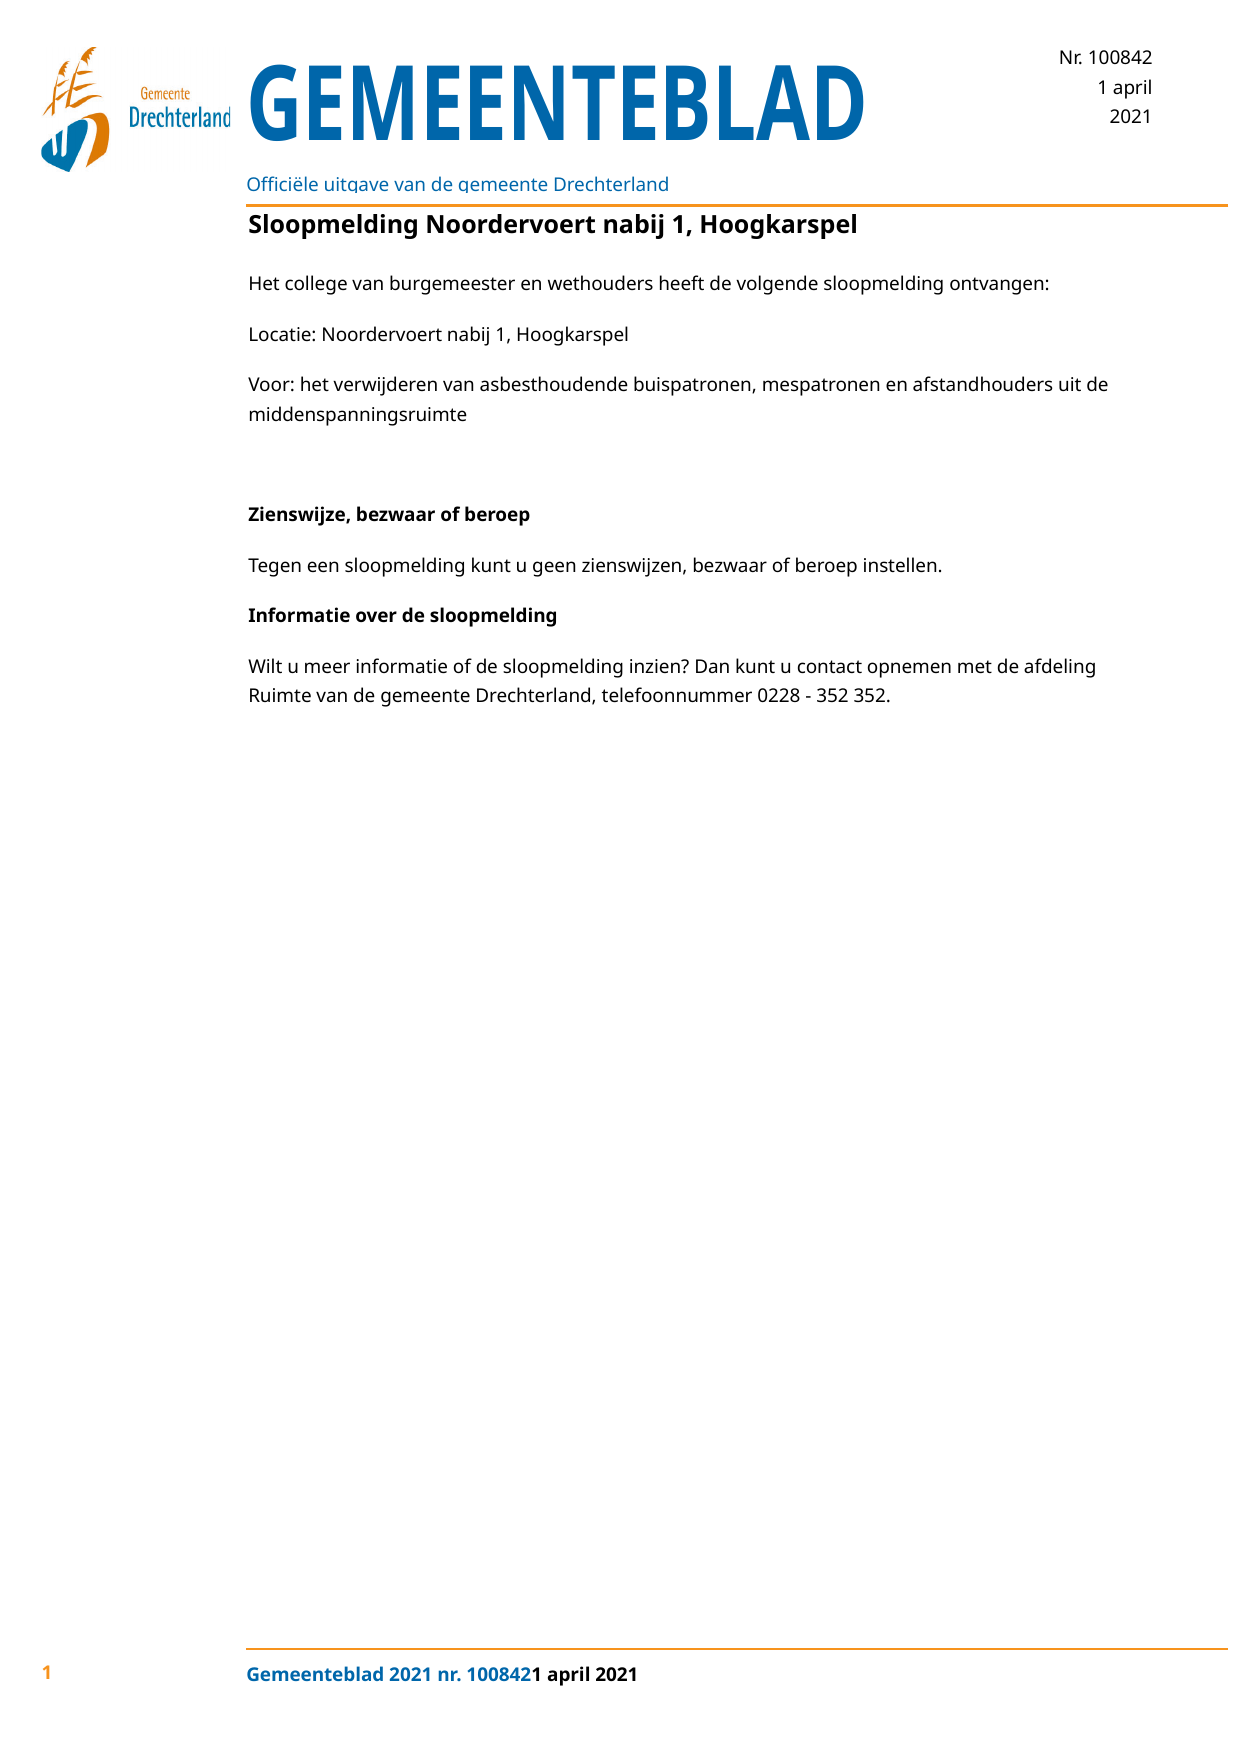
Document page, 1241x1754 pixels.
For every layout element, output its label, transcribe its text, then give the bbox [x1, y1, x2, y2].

text Tegen een sloopmelding kunt u geen zienswijzen, bezwaar of beroep instellen. [248, 552, 1152, 578]
text Sloopmelding Noordervoert nabij 1, Hoogkarspel [248, 207, 1152, 241]
text Locatie: Noordervoert nabij 1, Hoogkarspel [248, 321, 1152, 346]
picture [41, 158, 64, 172]
text Het college van burgemeester en wethouders heeft de volgende sloopmelding ontvangen: [248, 270, 1152, 296]
picture [41, 47, 231, 172]
text Zienswijze, bezwaar of beroep [248, 502, 1152, 527]
text Voor: het verwijderen van asbesthoudende buispatronen, mespatronen en afstandhouders uit de middenspanningsruimte [248, 371, 1152, 426]
text Informatie over de sloopmelding [248, 602, 1152, 628]
picture [226, 115, 231, 124]
text Wilt u meer informatie of de sloopmelding inzien? Dan kunt u contact opnemen met de afdeling Ruimte van de gemeente Drechterland, telefoonnummer 0228 - 352 352. [248, 653, 1152, 708]
